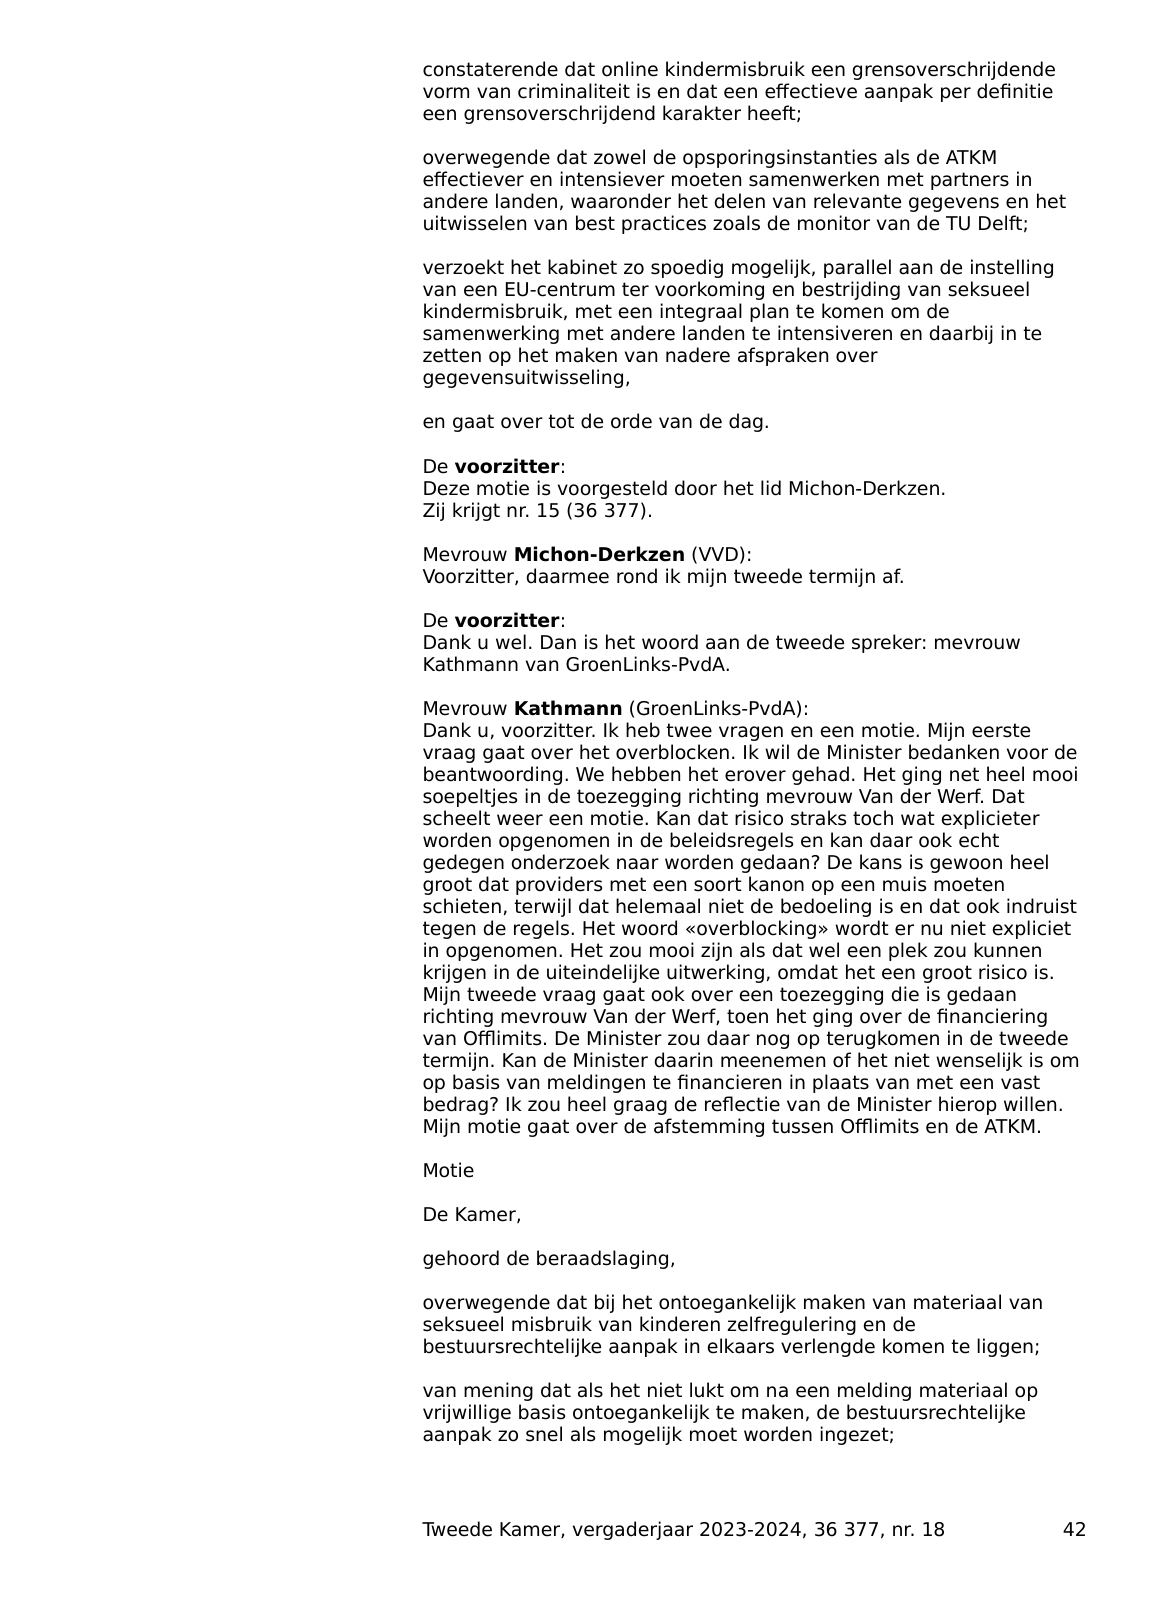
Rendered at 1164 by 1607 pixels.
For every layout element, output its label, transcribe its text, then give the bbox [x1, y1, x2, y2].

text Voorzitter, daarmee rond ik mijn tweede termijn af. [422, 566, 1087, 588]
text verzoekt het kabinet zo spoedig mogelijk, parallel aan de instelling van een EU-centrum ter voorkoming en bestrijding van seksueel kindermisbruik, met een integraal plan te komen om de samenwerking met andere landen te intensiveren en daarbij in te zetten op het maken van nadere afspraken over gegevensuitwisseling, [422, 257, 1087, 389]
text Mijn motie gaat over de afstemming tussen Offlimits en de ATKM. [422, 1116, 1087, 1137]
text Dank u, voorzitter. Ik heb twee vragen en een motie. Mijn eerste vraag gaat over het overblocken. Ik wil de Minister bedanken voor de beantwoording. We hebben het erover gehad. Het ging net heel mooi soepeltjes in de toezegging richting mevrouw Van der Werf. Dat scheelt weer een motie. Kan dat risico straks toch wat explicieter worden opgenomen in de beleidsregels en kan daar ook echt gedegen onderzoek naar worden gedaan? De kans is gewoon heel groot dat providers met een soort kanon op een muis moeten schieten, terwijl dat helemaal niet de bedoeling is en dat ook indruist tegen de regels. Het woord «overblocking» wordt er nu niet expliciet in opgenomen. Het zou mooi zijn als dat wel een plek zou kunnen krijgen in de uiteindelijke uitwerking, omdat het een groot risico is. [422, 720, 1087, 984]
text Mijn tweede vraag gaat ook over een toezegging die is gedaan richting mevrouw Van der Werf, toen het ging over de financiering van Offlimits. De Minister zou daar nog op terugkomen in de tweede termijn. Kan de Minister daarin meenemen of het niet wenselijk is om op basis van meldingen te financieren in plaats van met een vast bedrag? Ik zou heel graag de reflectie van de Minister hierop willen. [422, 984, 1087, 1116]
text Zij krijgt nr. 15 (36 377). [422, 499, 1087, 521]
text van mening dat als het niet lukt om na een melding materiaal op vrijwillige basis ontoegankelijk te maken, de bestuursrechtelijke aanpak zo snel als mogelijk moet worden ingezet; [422, 1380, 1087, 1446]
text constaterende dat online kindermisbruik een grensoverschrijdende vorm van criminaliteit is en dat een effectieve aanpak per definitie een grensoverschrijdend karakter heeft; [422, 59, 1087, 125]
text De Kamer, [422, 1204, 1087, 1226]
text en gaat over tot de orde van de dag. [422, 411, 1087, 433]
text Dank u wel. Dan is het woord aan de tweede spreker: mevrouw Kathmann van GroenLinks-PvdA. [422, 632, 1087, 676]
text overwegende dat bij het ontoegankelijk maken van materiaal van seksueel misbruik van kinderen zelfregulering en de bestuursrechtelijke aanpak in elkaars verlengde komen te liggen; [422, 1292, 1087, 1358]
text De voorzitter: [422, 610, 1087, 632]
text Mevrouw Michon-Derkzen (VVD): [422, 544, 1087, 566]
text Motie [422, 1160, 1087, 1182]
text Deze motie is voorgesteld door het lid Michon-Derkzen. [422, 477, 1087, 499]
text overwegende dat zowel de opsporingsinstanties als de ATKM effectiever en intensiever moeten samenwerken met partners in andere landen, waaronder het delen van relevante gegevens en het uitwisselen van best practices zoals de monitor van de TU Delft; [422, 147, 1087, 235]
text Mevrouw Kathmann (GroenLinks-PvdA): [422, 698, 1087, 720]
text gehoord de beraadslaging, [422, 1248, 1087, 1270]
text De voorzitter: [422, 456, 1087, 477]
